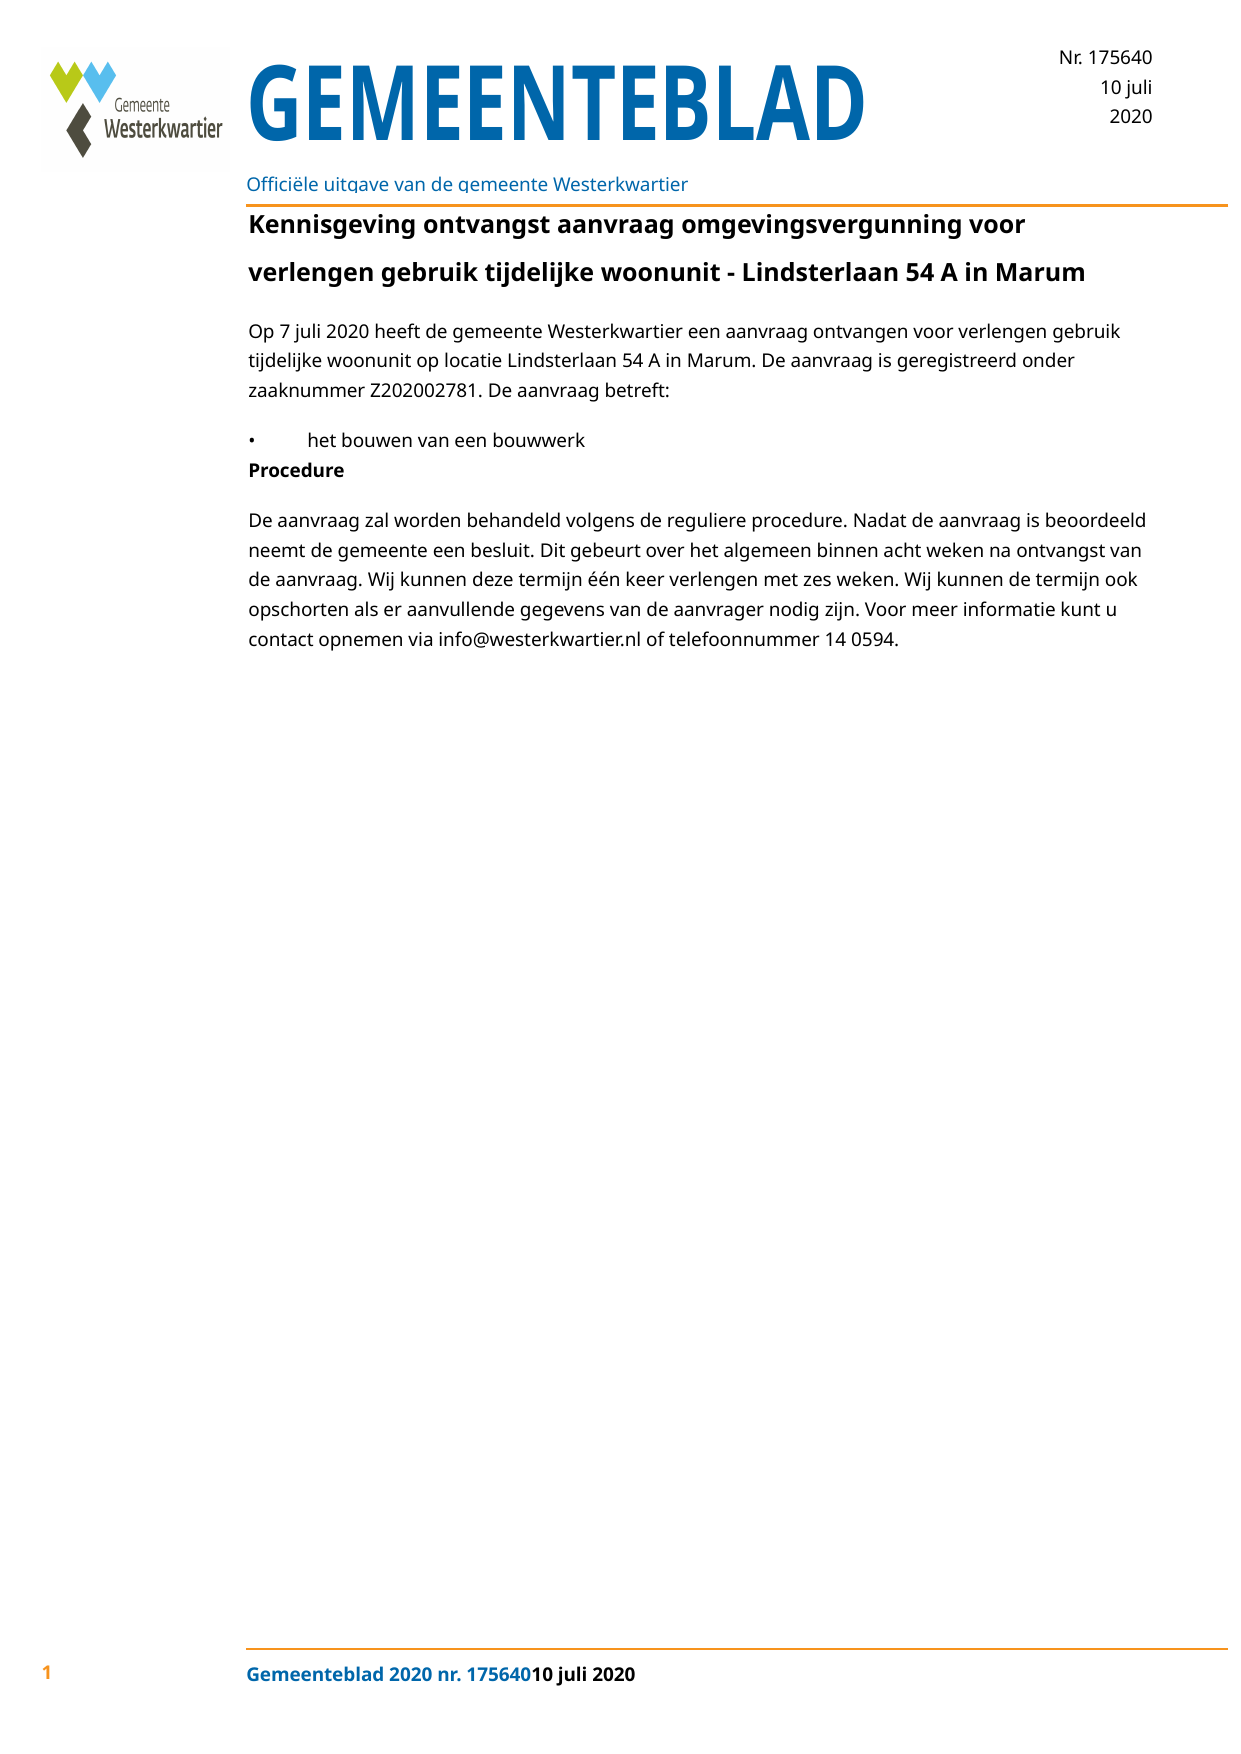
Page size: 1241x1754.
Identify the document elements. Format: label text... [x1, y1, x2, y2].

text De aanvraag zal worden behandeld volgens de reguliere procedure. Nadat de aanvraag is beoordeeld neemt de gemeente een besluit. Dit gebeurt over het algemeen binnen acht weken na ontvangst van de aanvraag. Wij kunnen deze termijn één keer verlengen met zes weken. Wij kunnen de termijn ook opschorten als er aanvullende gegevens van de aanvrager nodig zijn. Voor meer informatie kunt u contact opnemen via info@westerkwartier.nl of telefoonnummer 14 0594. [248, 507, 1152, 652]
text Procedure [248, 457, 1152, 483]
text Kennisgeving ontvangst aanvraag omgevingsvergunning voor verlengen gebruik tijdelijke woonunit - Lindsterlaan 54 A in Marum [248, 207, 1152, 288]
text Op 7 juli 2020 heeft de gemeente Westerkwartier een aanvraag ontvangen voor verlengen gebruik tijdelijke woonunit op locatie Lindsterlaan 54 A in Marum. De aanvraag is geregistreerd onder zaaknummer Z202002781. De aanvraag betreft: [248, 318, 1152, 403]
list het bouwen van een bouwwerk [248, 427, 1152, 453]
picture [41, 47, 231, 172]
